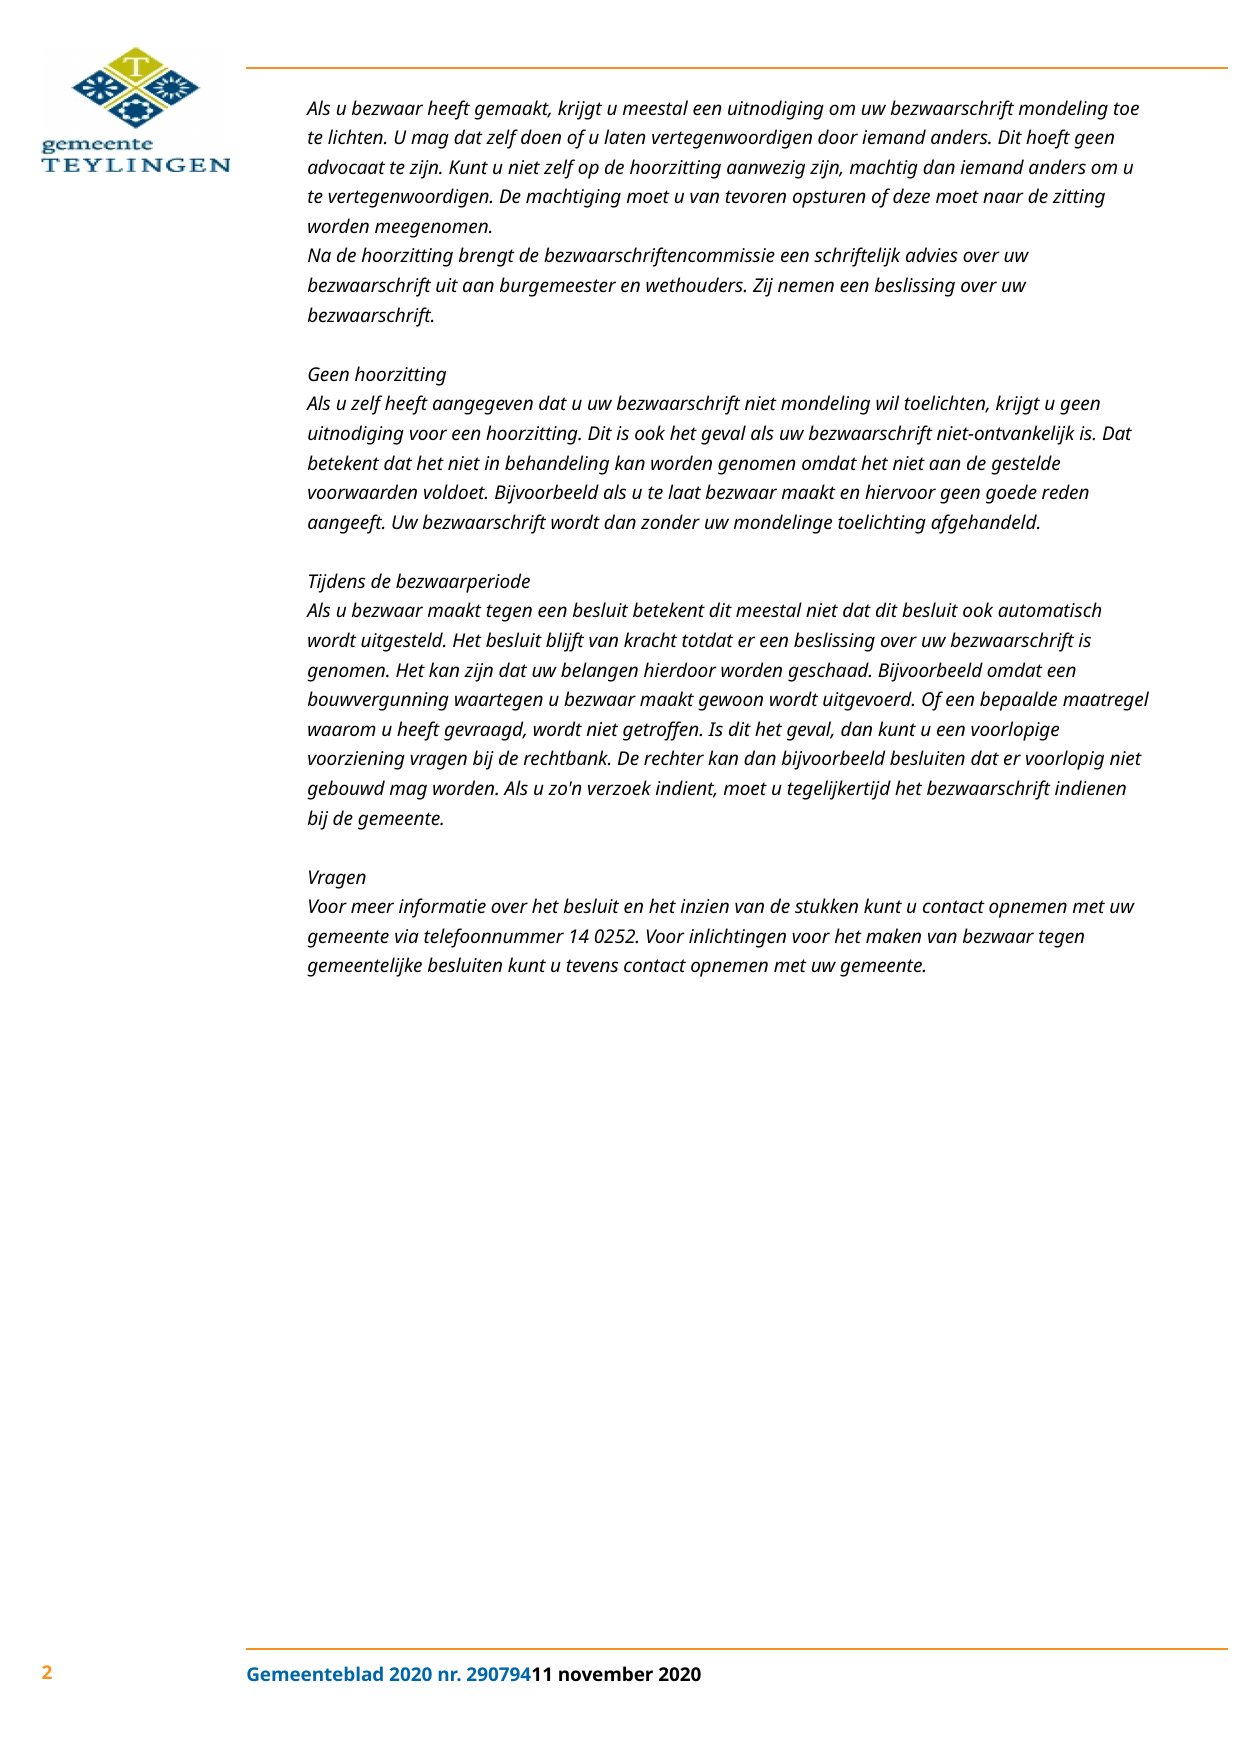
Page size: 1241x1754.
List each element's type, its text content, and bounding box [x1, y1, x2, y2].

list Als u bezwaar maakt tegen een besluit betekent dit meestal niet dat dit besluit ook automatisch wordt uitgesteld. Het besluit blijft van kracht totdat er een beslissing over uw bezwaarschrift is genomen. Het kan zijn dat uw belangen hierdoor worden geschaad. Bijvoorbeeld omdat een bouwvergunning waartegen u bezwaar maakt gewoon wordt uitgevoerd. Of een bepaalde maatregel waarom u heeft gevraagd, wordt niet getroffen. Is dit het geval, dan kunt u een voorlopige voorziening vragen bij de rechtbank. De rechter kan dan bijvoorbeeld besluiten dat er voorlopig niet gebouwd mag worden. Als u zo'n verzoek indient, moet u tegelijkertijd het bezwaarschrift indienen bij de gemeente. [248, 598, 1152, 831]
list Vragen [248, 864, 1152, 890]
picture [41, 47, 231, 172]
list Geen hoorzitting [248, 361, 1152, 387]
list Tijdens de bezwaarperiode [248, 568, 1152, 594]
list Als u zelf heeft aangegeven dat u uw bezwaarschrift niet mondeling wil toelichten, krijgt u geen uitnodiging voor een hoorzitting. Dit is ook het geval als uw bezwaarschrift niet-ontvankelijk is. Dat betekent dat het niet in behandeling kan worden genomen omdat het niet aan de gestelde voorwaarden voldoet. Bijvoorbeeld als u te laat bezwaar maakt en hiervoor geen goede reden aangeeft. Uw bezwaarschrift wordt dan zonder uw mondelinge toelichting afgehandeld. [248, 391, 1152, 535]
list Na de hoorzitting brengt de bezwaarschriftencommissie een schriftelijk advies over uw bezwaarschrift uit aan burgemeester en wethouders. Zij nemen een beslissing over uw bezwaarschrift. [248, 243, 1152, 328]
list Voor meer informatie over het besluit en het inzien van de stukken kunt u contact opnemen met uw gemeente via telefoonnummer 14 0252. Voor inlichtingen voor het maken van bezwaar tegen gemeentelijke besluiten kunt u tevens contact opnemen met uw gemeente. [248, 893, 1152, 978]
list Als u bezwaar heeft gemaakt, krijgt u meestal een uitnodiging om uw bezwaarschrift mondeling toe te lichten. U mag dat zelf doen of u laten vertegenwoordigen door iemand anders. Dit hoeft geen advocaat te zijn. Kunt u niet zelf op de hoorzitting aanwezig zijn, machtig dan iemand anders om u te vertegenwoordigen. De machtiging moet u van tevoren opsturen of deze moet naar de zitting worden meegenomen. [248, 95, 1152, 239]
